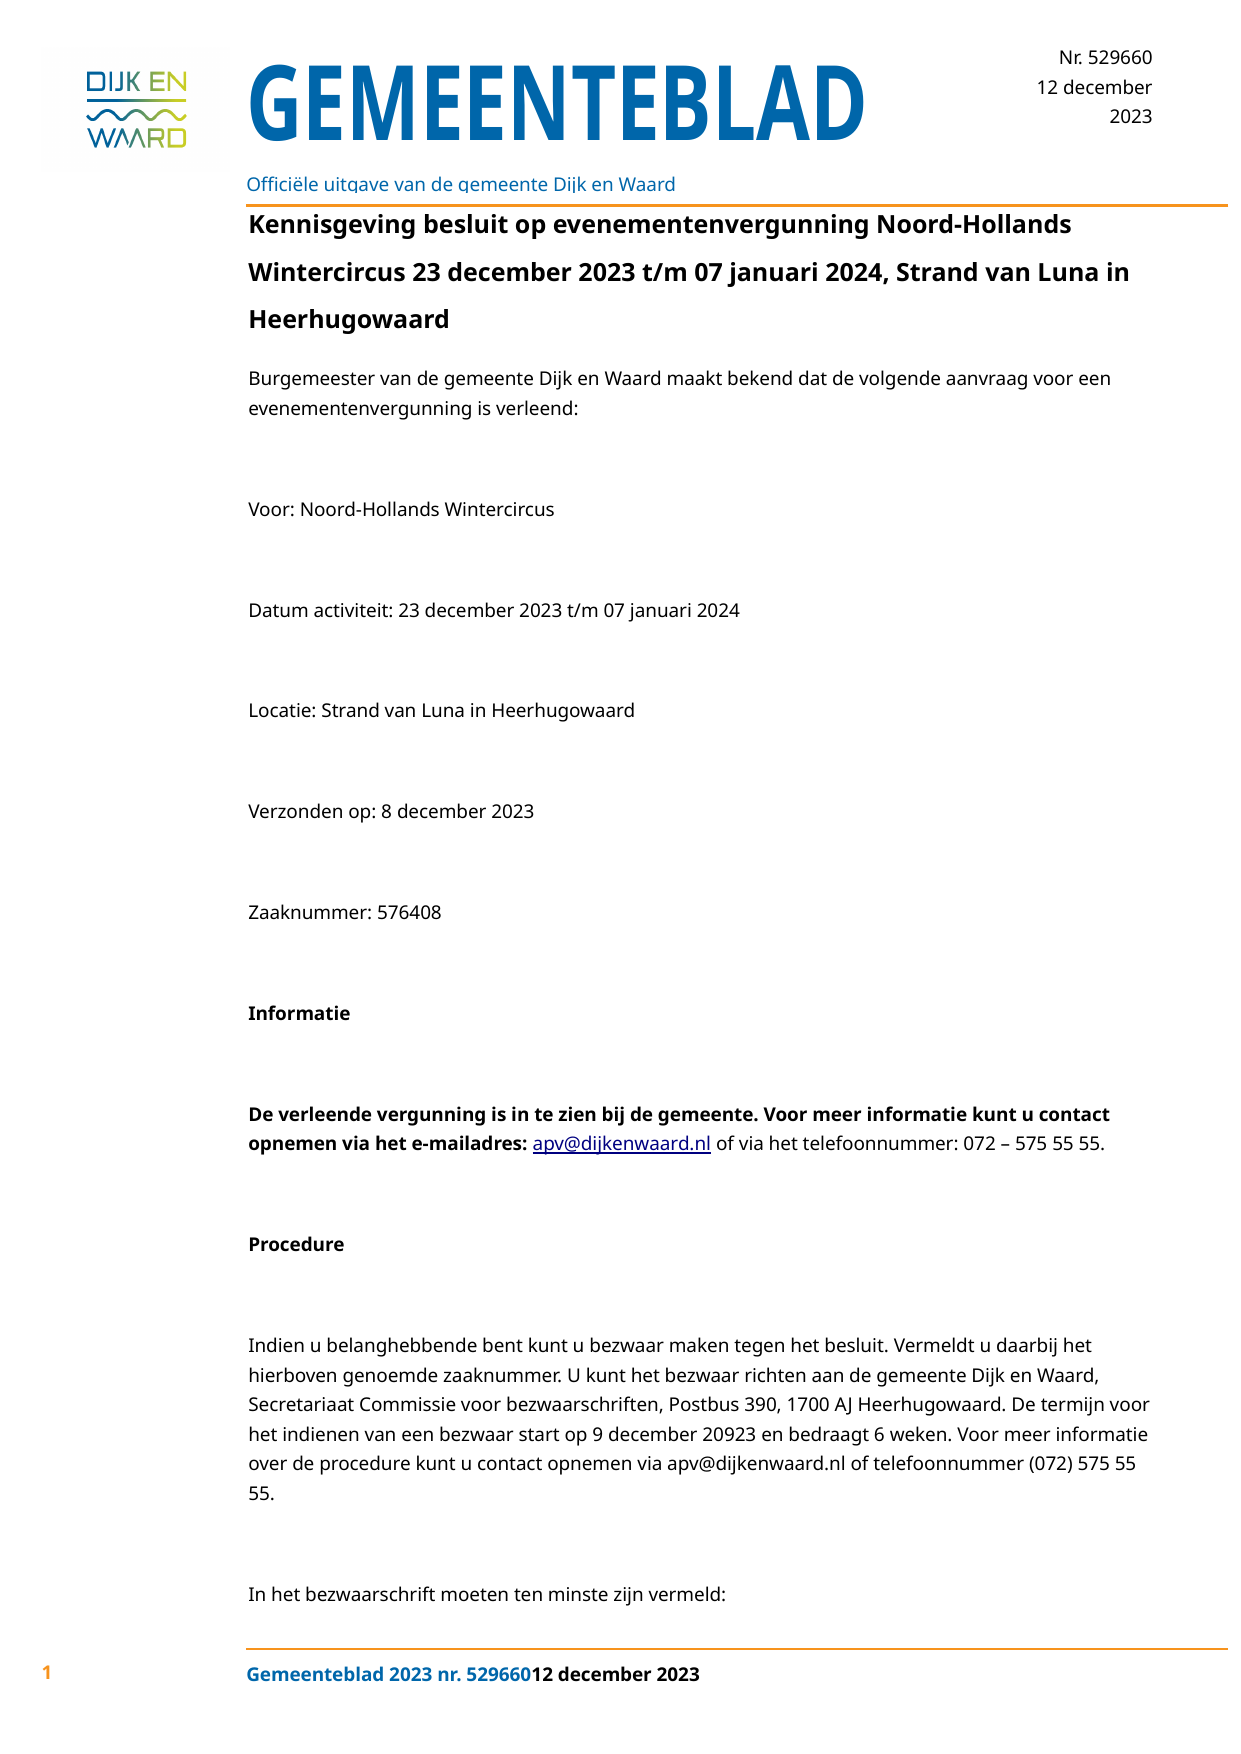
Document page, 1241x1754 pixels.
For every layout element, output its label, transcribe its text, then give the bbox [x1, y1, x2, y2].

text Indien u belanghebbende bent kunt u bezwaar maken tegen het besluit. Vermeldt u daarbij het hierboven genoemde zaaknummer. U kunt het bezwaar richten aan de gemeente Dijk en Waard, Secretariaat Commissie voor bezwaarschriften, Postbus 390, 1700 AJ Heerhugowaard. De termijn voor het indienen van een bezwaar start op 9 december 20923 en bedraagt 6 weken. Voor meer informatie over de procedure kunt u contact opnemen via apv@dijkenwaard.nl of telefoonnummer (072) 575 55 55. [248, 1332, 1152, 1506]
text In het bezwaarschrift moeten ten minste zijn vermeld: [248, 1581, 1152, 1607]
text Verzonden op: 8 december 2023 [248, 798, 1152, 824]
text Voor: Noord-Hollands Wintercircus [248, 496, 1152, 522]
text Informatie [248, 1000, 1152, 1026]
text Locatie: Strand van Luna in Heerhugowaard [248, 698, 1152, 723]
text Kennisgeving besluit op evenementenvergunning Noord-Hollands Wintercircus 23 december 2023 t/m 07 januari 2024, Strand van Luna in Heerhugowaard [248, 207, 1152, 336]
text Procedure [248, 1231, 1152, 1257]
text De verleende vergunning is in te zien bij de gemeente. Voor meer informatie kunt u contact opnemen via het e-mailadres: apv@dijkenwaard.nl of via het telefoonnummer: 072 – 575 55 55. [248, 1101, 1152, 1156]
text Datum activiteit: 23 december 2023 t/m 07 januari 2024 [248, 597, 1152, 622]
picture [41, 47, 231, 172]
text Burgemeester van de gemeente Dijk en Waard maakt bekend dat de volgende aanvraag voor een evenementenvergunning is verleend: [248, 366, 1152, 421]
text Zaaknummer: 576408 [248, 899, 1152, 925]
